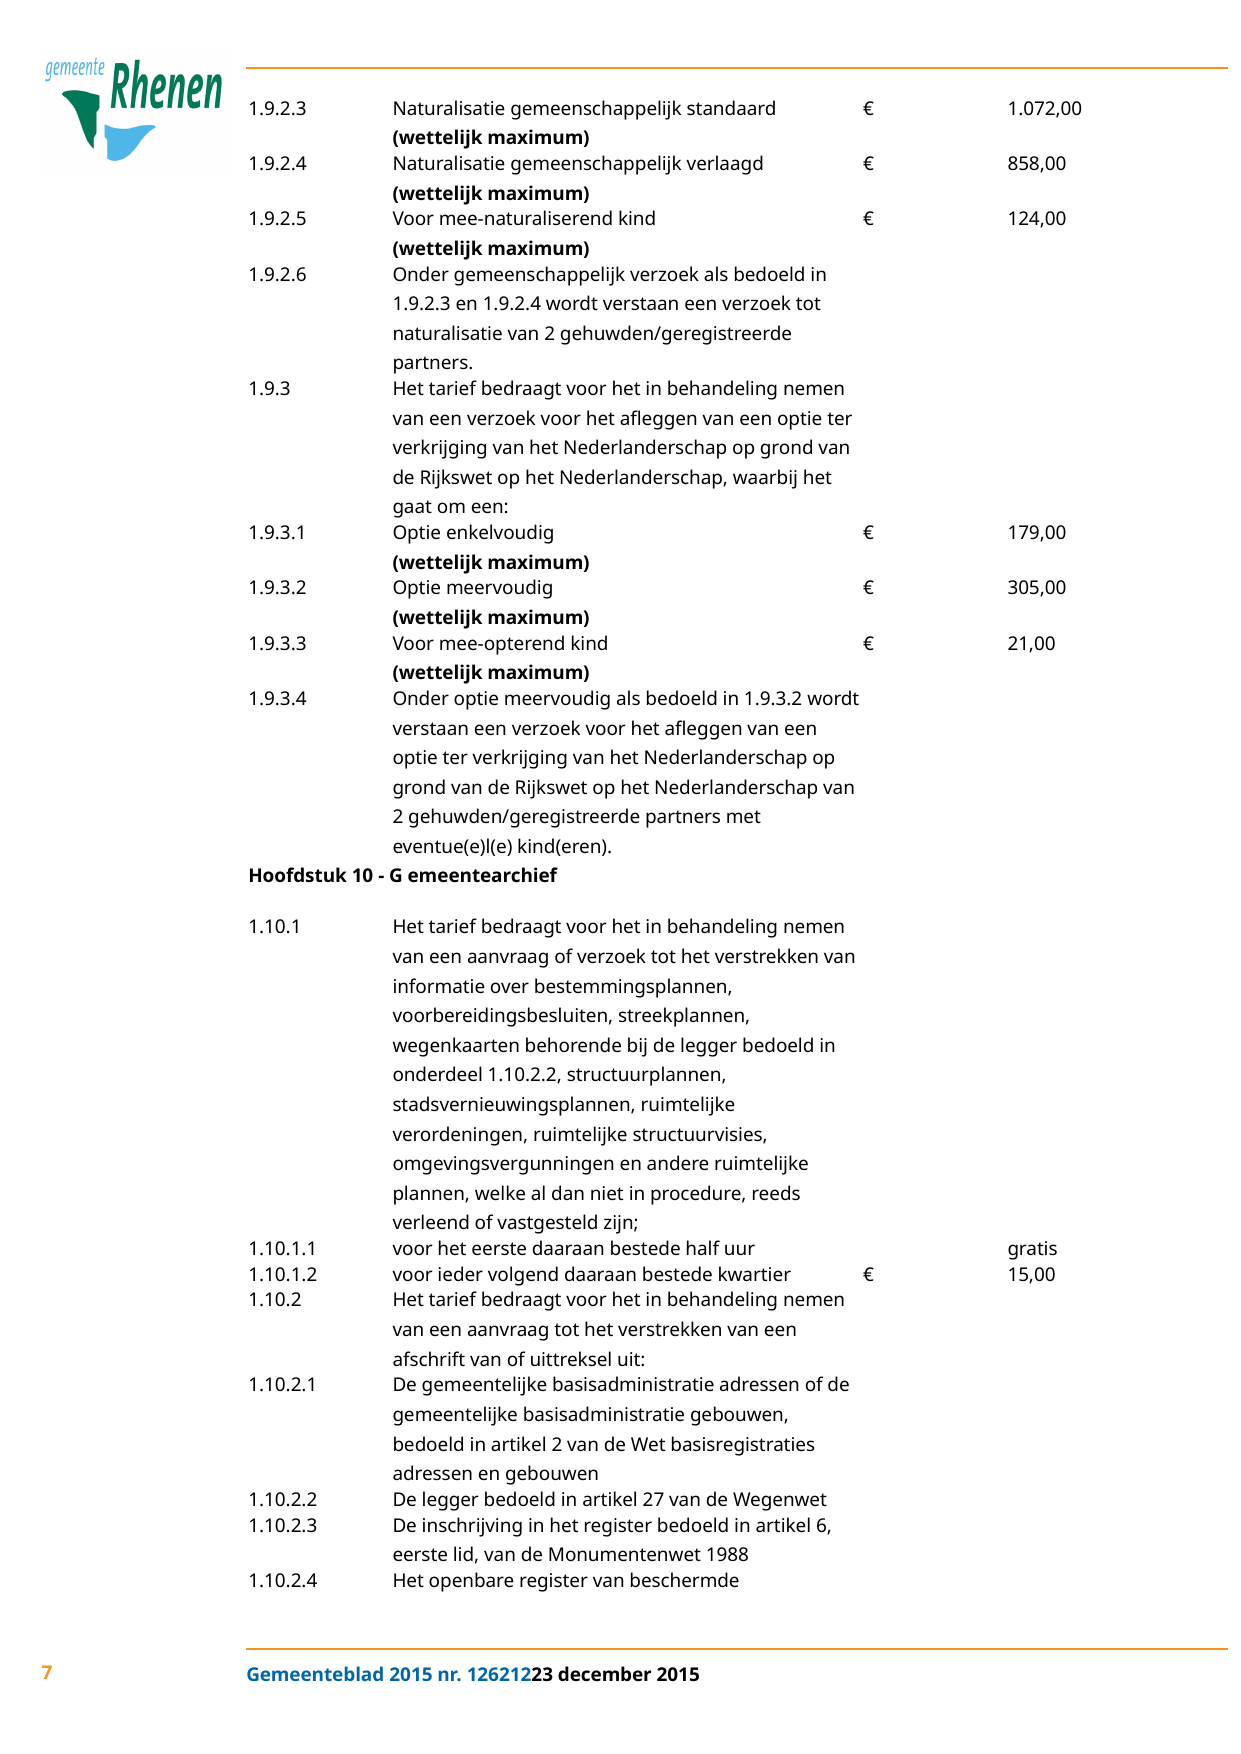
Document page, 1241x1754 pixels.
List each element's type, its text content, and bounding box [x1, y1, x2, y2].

table_cell [392, 888, 863, 914]
table_cell 1.10.2 [248, 1287, 392, 1372]
table_cell voor ieder volgend daaraan bestede kwartier [392, 1261, 863, 1287]
table_cell € [863, 95, 1007, 150]
table_cell [1007, 1567, 1152, 1593]
picture [41, 47, 231, 172]
table_cell [863, 1235, 1007, 1261]
table_cell [863, 1512, 1007, 1567]
table_cell 1.9.2.5 [248, 205, 392, 261]
table_cell De gemeentelijke basisadministratie adressen of de gemeentelijke basisadministratie gebouwen, bedoeld in artikel 2 van de Wet basisregistraties adressen en gebouwen [392, 1372, 863, 1486]
table_cell De inschrijving in het register bedoeld in artikel 6, eerste lid, van de Monumentenwet 1988 [392, 1512, 863, 1567]
table_cell [1007, 1512, 1152, 1567]
table_cell 179,00 [1007, 519, 1152, 574]
table_cell 1.10.2.1 [248, 1372, 392, 1486]
table_cell [248, 888, 392, 914]
table_cell [1007, 1486, 1152, 1512]
table_cell 1.9.2.6 [248, 261, 392, 375]
table_cell 1.9.3.4 [248, 685, 392, 859]
table_cell € [863, 1261, 1007, 1287]
table_cell Naturalisatie gemeenschappelijk verlaagd (wettelijk maximum) [392, 150, 863, 205]
table_cell Onder gemeenschappelijk verzoek als bedoeld in 1.9.2.3 en 1.9.2.4 wordt verstaan een verzoek tot naturalisatie van 2 gehuwden/geregistreerde partners. [392, 261, 863, 375]
table_cell 1.9.3 [248, 375, 392, 519]
table_cell [863, 888, 1007, 914]
table_cell 1.9.2.3 [248, 95, 392, 150]
table_cell 1.10.1 [248, 914, 392, 1235]
table_cell 305,00 [1007, 575, 1152, 630]
table_cell Het openbare register van beschermde [392, 1567, 863, 1593]
table_cell [863, 261, 1007, 375]
table_cell [863, 1372, 1007, 1486]
table_cell 1.9.3.1 [248, 519, 392, 574]
table_cell 124,00 [1007, 205, 1152, 261]
table_cell Optie enkelvoudig (wettelijk maximum) [392, 519, 863, 574]
table_cell [863, 914, 1007, 1235]
table_cell [1007, 1372, 1152, 1486]
table_cell 1.10.1.1 [248, 1235, 392, 1261]
table_cell [1007, 685, 1152, 859]
table_cell [1007, 261, 1152, 375]
table_cell [1007, 888, 1152, 914]
table_cell 1.072,00 [1007, 95, 1152, 150]
table_cell Het tarief bedraagt voor het in behandeling nemen van een aanvraag tot het verstrekken van een afschrift van of uittreksel uit: [392, 1287, 863, 1372]
table_cell [863, 685, 1007, 859]
table_cell 1.9.2.4 [248, 150, 392, 205]
table_cell [1007, 1287, 1152, 1372]
table_cell [1007, 375, 1152, 519]
table_cell € [863, 205, 1007, 261]
table_cell € [863, 630, 1007, 685]
table_cell 1.9.3.3 [248, 630, 392, 685]
table_cell gratis [1007, 1235, 1152, 1261]
table_cell [1007, 914, 1152, 1235]
table_cell € [863, 519, 1007, 574]
table_cell Het tarief bedraagt voor het in behandeling nemen van een aanvraag of verzoek tot het verstrekken van informatie over bestemmingsplannen, voorbereidingsbesluiten, streekplannen, wegenkaarten behorende bij de legger bedoeld in onderdeel 1.10.2.2, structuurplannen, stadsvernieuwingsplannen, ruimtelijke verordeningen, ruimtelijke structuurvisies, omgevingsvergunningen en andere ruimtelijke plannen, welke al dan niet in procedure, reeds verleend of vastgesteld zijn; [392, 914, 863, 1235]
table_cell 15,00 [1007, 1261, 1152, 1287]
table_cell [863, 375, 1007, 519]
table_cell [863, 1486, 1007, 1512]
table_cell De legger bedoeld in artikel 27 van de Wegenwet [392, 1486, 863, 1512]
table_cell Optie meervoudig (wettelijk maximum) [392, 575, 863, 630]
table_cell 1.10.2.3 [248, 1512, 392, 1567]
table_cell Voor mee-opterend kind (wettelijk maximum) [392, 630, 863, 685]
table_cell € [863, 575, 1007, 630]
table_cell € [863, 150, 1007, 205]
table_cell 1.10.2.2 [248, 1486, 392, 1512]
table_cell Onder optie meervoudig als bedoeld in 1.9.3.2 wordt verstaan een verzoek voor het afleggen van een optie ter verkrijging van het Nederlanderschap op grond van de Rijkswet op het Nederlanderschap van 2 gehuwden/geregistreerde partners met eventue(e)l(e) kind(eren). [392, 685, 863, 859]
table_cell [863, 1287, 1007, 1372]
table_cell Het tarief bedraagt voor het in behandeling nemen van een verzoek voor het afleggen van een optie ter verkrijging van het Nederlanderschap op grond van de Rijkswet op het Nederlanderschap, waarbij het gaat om een: [392, 375, 863, 519]
table_cell 1.10.1.2 [248, 1261, 392, 1287]
table_cell Naturalisatie gemeenschappelijk standaard (wettelijk maximum) [392, 95, 863, 150]
table_cell 1.9.3.2 [248, 575, 392, 630]
table_header Hoofdstuk 10 - G emeentearchief [248, 862, 1152, 888]
table_cell [863, 1567, 1007, 1593]
table_cell 1.10.2.4 [248, 1567, 392, 1593]
table_cell 858,00 [1007, 150, 1152, 205]
table_cell voor het eerste daaraan bestede half uur [392, 1235, 863, 1261]
table_cell 21,00 [1007, 630, 1152, 685]
table_cell Voor mee-naturaliserend kind (wettelijk maximum) [392, 205, 863, 261]
